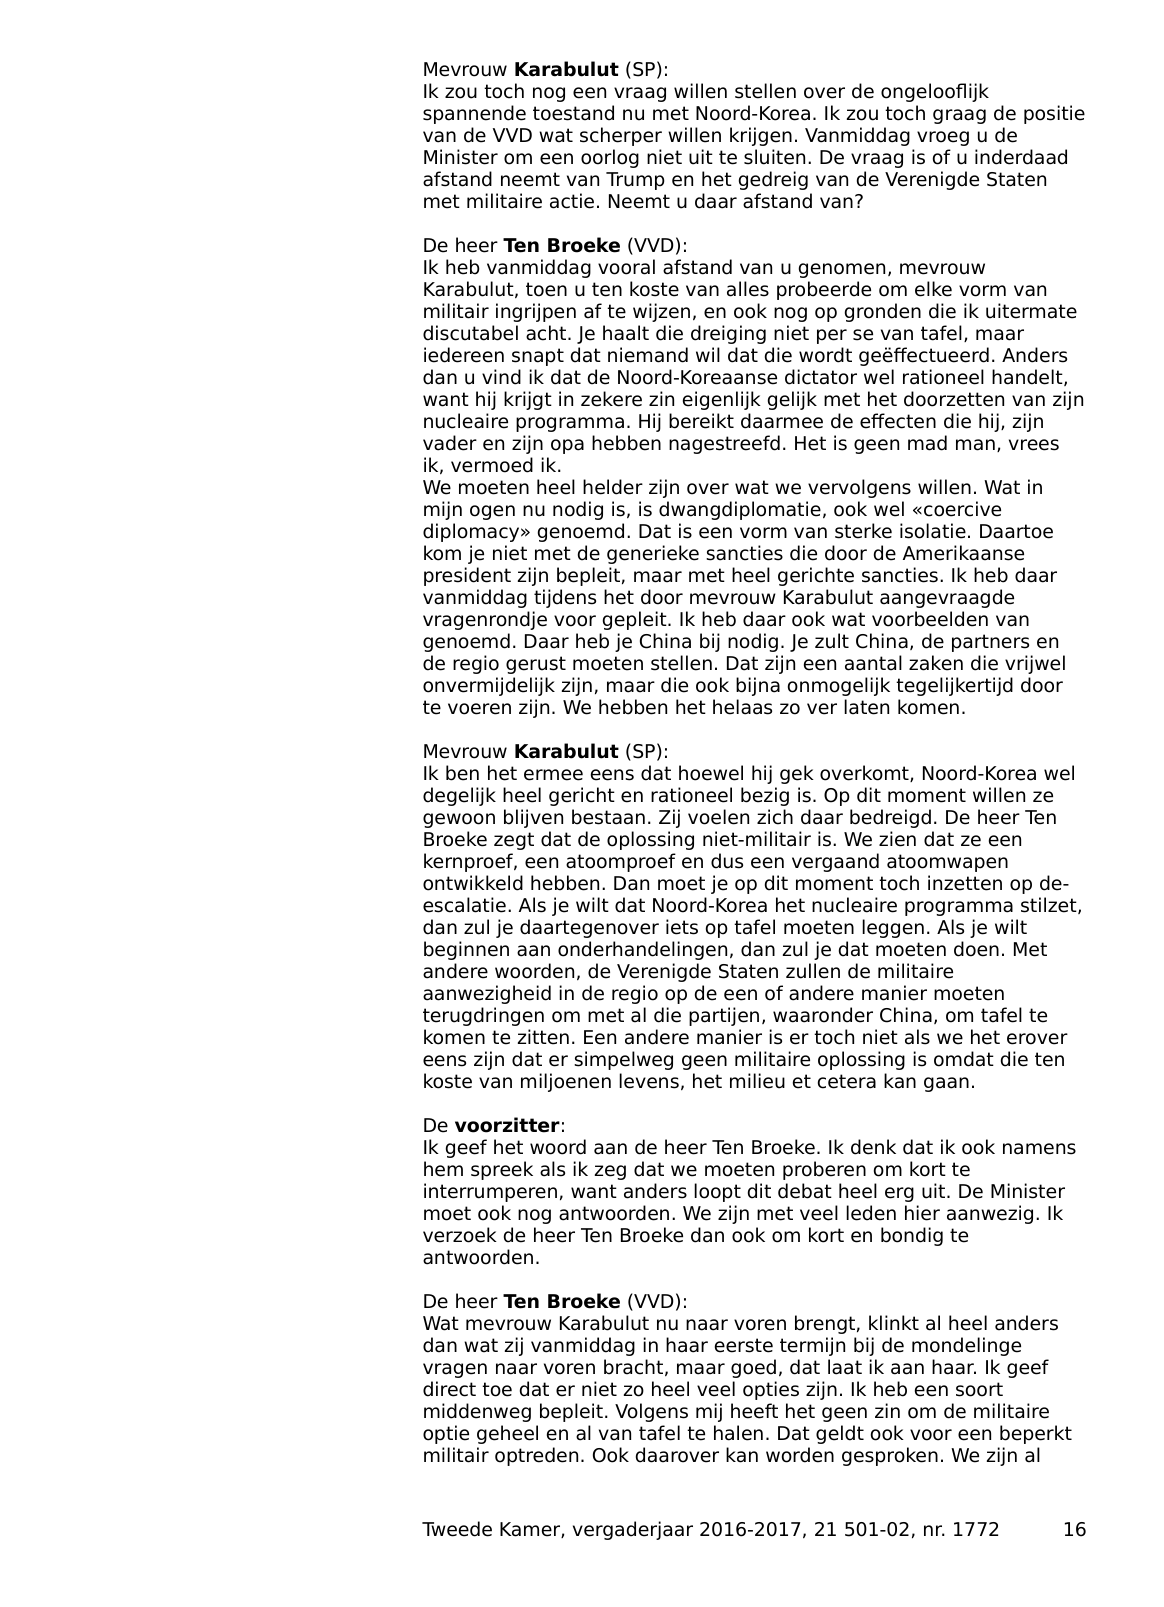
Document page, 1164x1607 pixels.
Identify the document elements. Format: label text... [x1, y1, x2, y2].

text Ik ben het ermee eens dat hoewel hij gek overkomt, Noord-Korea wel degelijk heel gericht en rationeel bezig is. Op dit moment willen ze gewoon blijven bestaan. Zij voelen zich daar bedreigd. De heer Ten Broeke zegt dat de oplossing niet-militair is. We zien dat ze een kernproef, een atoomproef en dus een vergaand atoomwapen ontwikkeld hebben. Dan moet je op dit moment toch inzetten op de-escalatie. Als je wilt dat Noord-Korea het nucleaire programma stilzet, dan zul je daartegenover iets op tafel moeten leggen. Als je wilt beginnen aan onderhandelingen, dan zul je dat moeten doen. Met andere woorden, de Verenigde Staten zullen de militaire aanwezigheid in de regio op de een of andere manier moeten terugdringen om met al die partijen, waaronder China, om tafel te komen te zitten. Een andere manier is er toch niet als we het erover eens zijn dat er simpelweg geen militaire oplossing is omdat die ten koste van miljoenen levens, het milieu et cetera kan gaan. [422, 763, 1087, 1092]
text Ik heb vanmiddag vooral afstand van u genomen, mevrouw Karabulut, toen u ten koste van alles probeerde om elke vorm van militair ingrijpen af te wijzen, en ook nog op gronden die ik uitermate discutabel acht. Je haalt die dreiging niet per se van tafel, maar iedereen snapt dat niemand wil dat die wordt geëffectueerd. Anders dan u vind ik dat de Noord-Koreaanse dictator wel rationeel handelt, want hij krijgt in zekere zin eigenlijk gelijk met het doorzetten van zijn nucleaire programma. Hij bereikt daarmee de effecten die hij, zijn vader en zijn opa hebben nagestreefd. Het is geen mad man, vrees ik, vermoed ik. [422, 257, 1087, 477]
text Ik geef het woord aan de heer Ten Broeke. Ik denk dat ik ook namens hem spreek als ik zeg dat we moeten proberen om kort te interrumperen, want anders loopt dit debat heel erg uit. De Minister moet ook nog antwoorden. We zijn met veel leden hier aanwezig. Ik verzoek de heer Ten Broeke dan ook om kort en bondig te antwoorden. [422, 1137, 1087, 1268]
text Mevrouw Karabulut (SP): [422, 59, 1087, 81]
text De voorzitter: [422, 1115, 1087, 1137]
text De heer Ten Broeke (VVD): [422, 235, 1087, 257]
text Mevrouw Karabulut (SP): [422, 741, 1087, 763]
text Ik zou toch nog een vraag willen stellen over de ongelooflijk spannende toestand nu met Noord-Korea. Ik zou toch graag de positie van de VVD wat scherper willen krijgen. Vanmiddag vroeg u de Minister om een oorlog niet uit te sluiten. De vraag is of u inderdaad afstand neemt van Trump en het gedreig van de Verenigde Staten met militaire actie. Neemt u daar afstand van? [422, 81, 1087, 213]
text De heer Ten Broeke (VVD): [422, 1291, 1087, 1313]
text Wat mevrouw Karabulut nu naar voren brengt, klinkt al heel anders dan wat zij vanmiddag in haar eerste termijn bij de mondelinge vragen naar voren bracht, maar goed, dat laat ik aan haar. Ik geef direct toe dat er niet zo heel veel opties zijn. Ik heb een soort middenweg bepleit. Volgens mij heeft het geen zin om de militaire optie geheel en al van tafel te halen. Dat geldt ook voor een beperkt militair optreden. Ook daarover kan worden gesproken. We zijn al [422, 1313, 1087, 1467]
text We moeten heel helder zijn over wat we vervolgens willen. Wat in mijn ogen nu nodig is, is dwangdiplomatie, ook wel «coercive diplomacy» genoemd. Dat is een vorm van sterke isolatie. Daartoe kom je niet met de generieke sancties die door de Amerikaanse president zijn bepleit, maar met heel gerichte sancties. Ik heb daar vanmiddag tijdens het door mevrouw Karabulut aangevraagde vragenrondje voor gepleit. Ik heb daar ook wat voorbeelden van genoemd. Daar heb je China bij nodig. Je zult China, de partners en de regio gerust moeten stellen. Dat zijn een aantal zaken die vrijwel onvermijdelijk zijn, maar die ook bijna onmogelijk tegelijkertijd door te voeren zijn. We hebben het helaas zo ver laten komen. [422, 477, 1087, 719]
